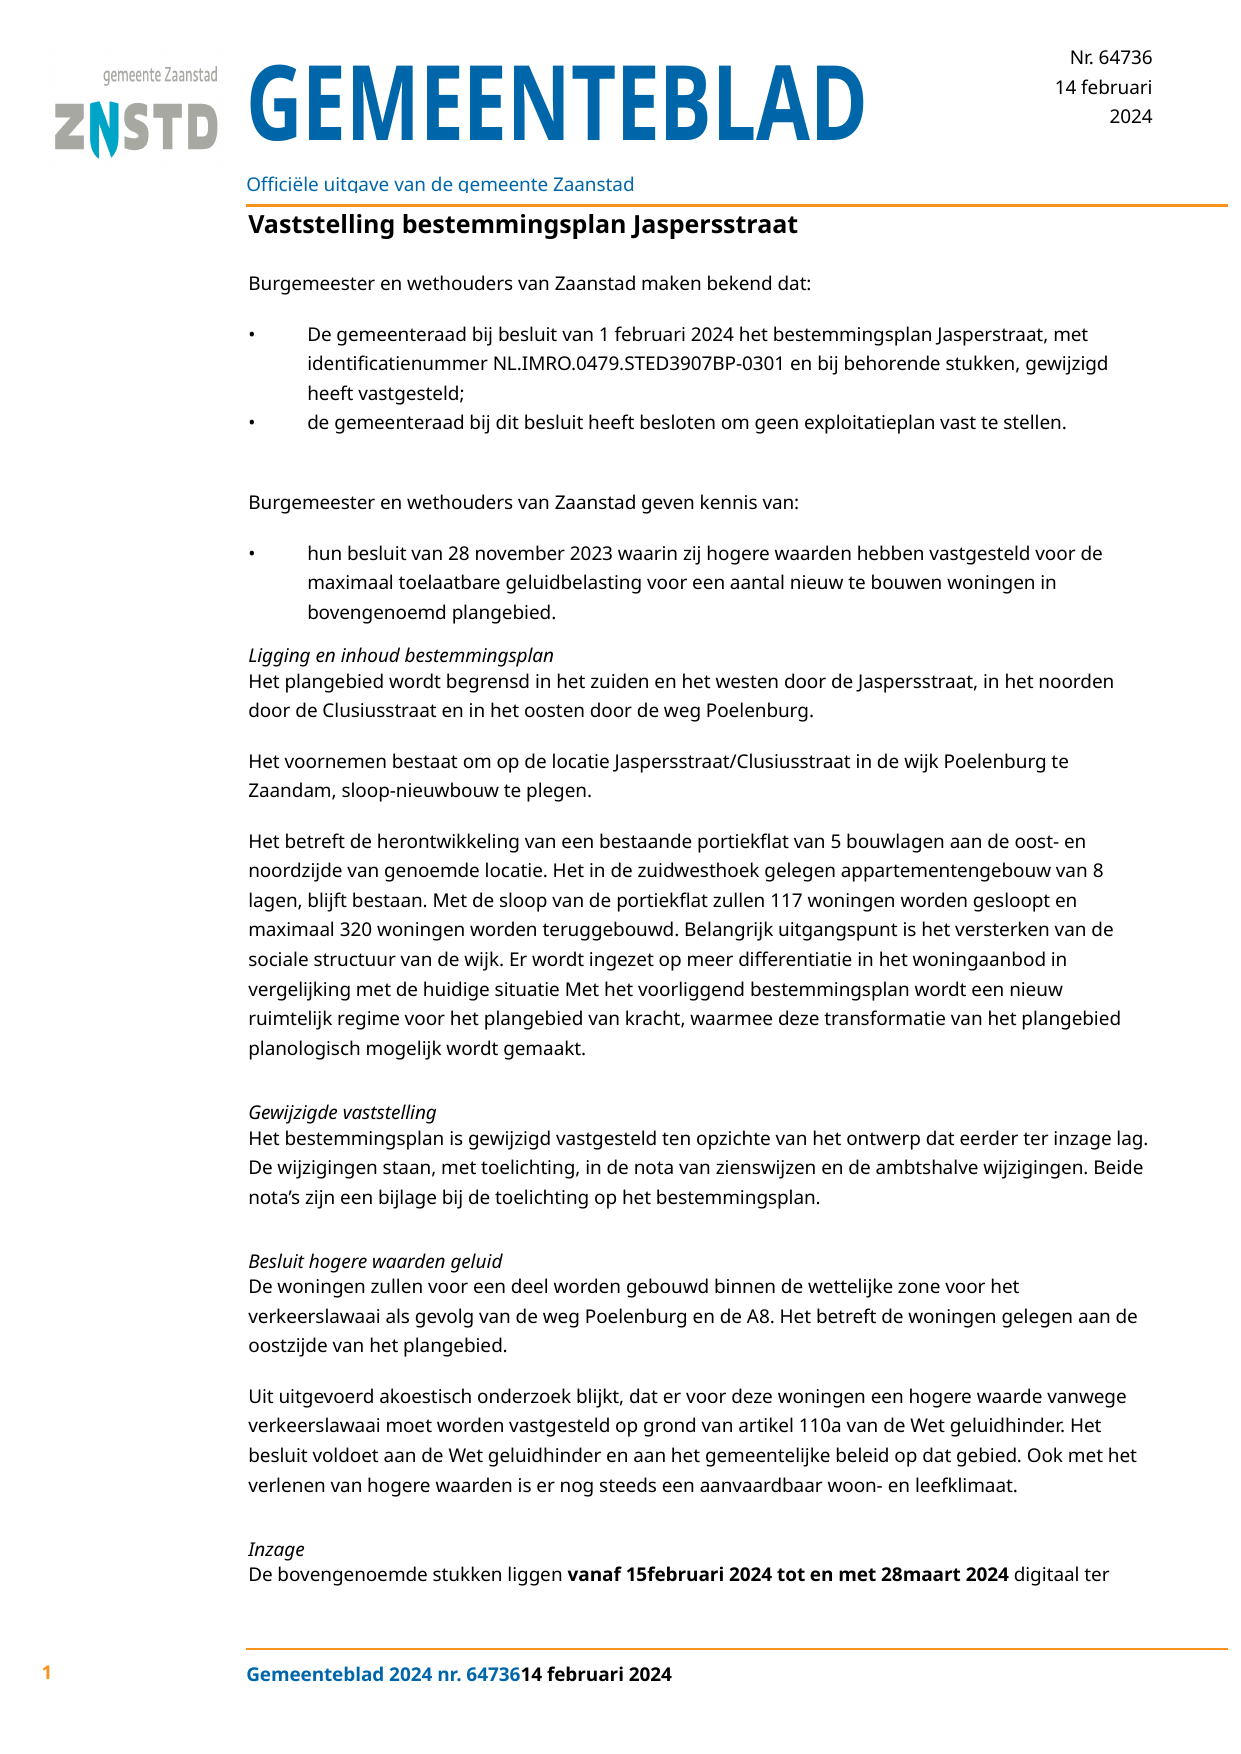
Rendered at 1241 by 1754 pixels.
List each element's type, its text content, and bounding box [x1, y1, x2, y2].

list de gemeenteraad bij dit besluit heeft besloten om geen exploitatieplan vast te stellen. [248, 409, 1152, 435]
text Inzage [248, 1536, 1152, 1562]
text De woningen zullen voor een deel worden gebouwd binnen de wettelijke zone voor het verkeerslawaai als gevolg van de weg Poelenburg en de A8. Het betreft de woningen gelegen aan de oostzijde van het plangebied. [248, 1273, 1152, 1358]
picture [41, 47, 231, 172]
text Uit uitgevoerd akoestisch onderzoek blijkt, dat er voor deze woningen een hogere waarde vanwege verkeerslawaai moet worden vastgesteld op grond van artikel 110a van de Wet geluidhinder. Het besluit voldoet aan de Wet geluidhinder en aan het gemeentelijke beleid op dat gebied. Ook met het verlenen van hogere waarden is er nog steeds een aanvaardbaar woon- en leefklimaat. [248, 1383, 1152, 1498]
text Het plangebied wordt begrensd in het zuiden en het westen door de Jaspersstraat, in het noorden door de Clusiusstraat en in het oosten door de weg Poelenburg. [248, 668, 1152, 723]
text Het voornemen bestaat om op de locatie Jaspersstraat/Clusiusstraat in de wijk Poelenburg te Zaandam, sloop-nieuwbouw te plegen. [248, 748, 1152, 803]
text Burgemeester en wethouders van Zaanstad geven kennis van: [248, 489, 1152, 515]
text Vaststelling bestemmingsplan Jaspersstraat [248, 207, 1152, 241]
text De bovengenoemde stukken liggen vanaf 15februari 2024 tot en met 28maart 2024 digitaal ter [248, 1562, 1152, 1587]
list De gemeenteraad bij besluit van 1 februari 2024 het bestemmingsplan Jasperstraat, met identificatienummer NL.IMRO.0479.STED3907BP-0301 en bij behorende stukken, gewijzigd heeft vastgesteld; [248, 321, 1152, 406]
text Ligging en inhoud bestemmingsplan [248, 642, 1152, 668]
list hun besluit van 28 november 2023 waarin zij hogere waarden hebben vastgesteld voor de maximaal toelaatbare geluidbelasting voor een aantal nieuw te bouwen woningen in bovengenoemd plangebied. [248, 540, 1152, 625]
text Het betreft de herontwikkeling van een bestaande portiekflat van 5 bouwlagen aan de oost- en noordzijde van genoemde locatie. Het in de zuidwesthoek gelegen appartementengebouw van 8 lagen, blijft bestaan. Met de sloop van de portiekflat zullen 117 woningen worden gesloopt en maximaal 320 woningen worden teruggebouwd. Belangrijk uitgangspunt is het versterken van de sociale structuur van de wijk. Er wordt ingezet op meer differentiatie in het woningaanbod in vergelijking met de huidige situatie Met het voorliggend bestemmingsplan wordt een nieuw ruimtelijk regime voor het plangebied van kracht, waarmee deze transformatie van het plangebied planologisch mogelijk wordt gemaakt. [248, 828, 1152, 1061]
text Burgemeester en wethouders van Zaanstad maken bekend dat: [248, 270, 1152, 296]
text Gewijzigde vaststelling [248, 1099, 1152, 1125]
text Het bestemmingsplan is gewijzigd vastgesteld ten opzichte van het ontwerp dat eerder ter inzage lag. De wijzigingen staan, met toelichting, in de nota van zienswijzen en de ambtshalve wijzigingen. Beide nota’s zijn een bijlage bij de toelichting op het bestemmingsplan. [248, 1125, 1152, 1209]
text Besluit hogere waarden geluid [248, 1248, 1152, 1273]
